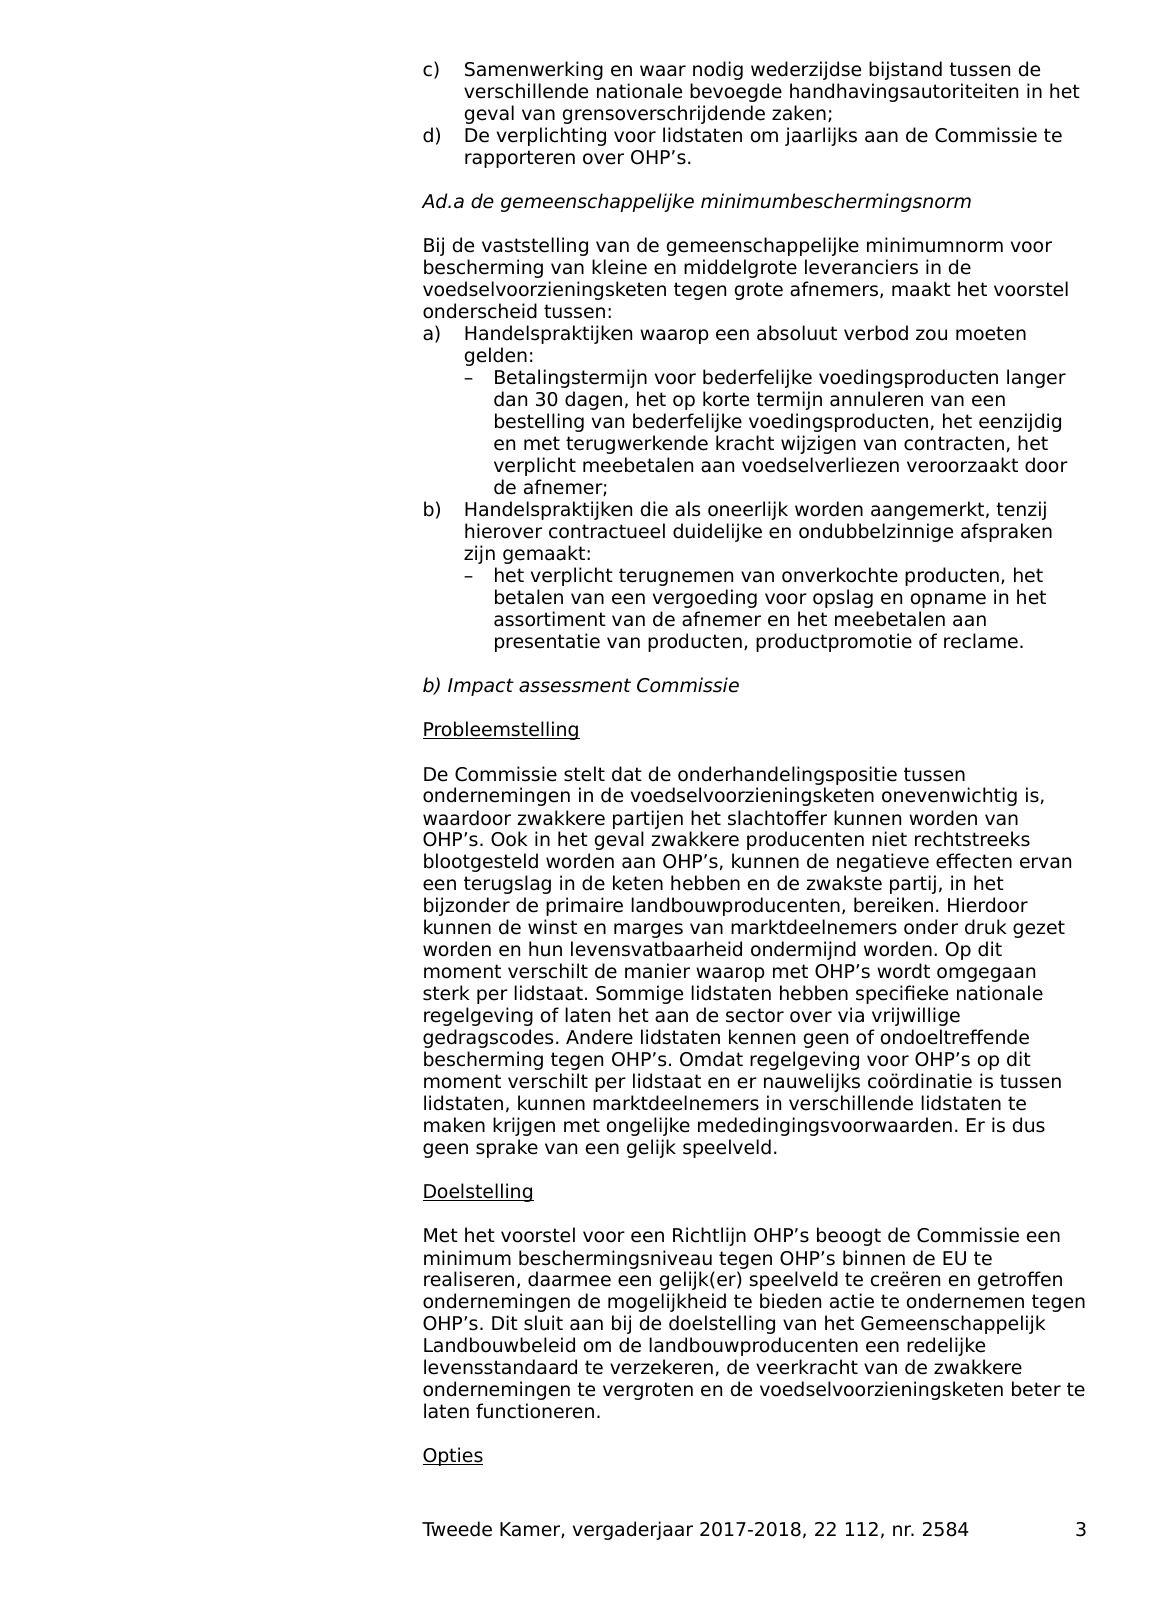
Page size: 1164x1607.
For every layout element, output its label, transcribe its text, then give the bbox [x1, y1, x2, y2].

subtitle Probleemstelling [422, 719, 1087, 741]
subtitle Ad.a de gemeenschappelijke minimumbeschermingsnorm [422, 191, 1087, 213]
text Met het voorstel voor een Richtlijn OHP’s beoogt de Commissie een minimum beschermingsniveau tegen OHP’s binnen de EU te realiseren, daarmee een gelijk(er) speelveld te creëren en getroffen ondernemingen de mogelijkheid te bieden actie te ondernemen tegen OHP’s. Dit sluit aan bij de doelstelling van het Gemeenschappelijk Landbouwbeleid om de landbouwproducenten een redelijke levensstandaard te verzekeren, de veerkracht van de zwakkere ondernemingen te vergroten en de voedselvoorzieningsketen beter te laten functioneren. [422, 1225, 1087, 1423]
text – Betalingstermijn voor bederfelijke voedingsproducten langer dan 30 dagen, het op korte termijn annuleren van een bestelling van bederfelijke voedingsproducten, het eenzijdig en met terugwerkende kracht wijzigen van contracten, het verplicht meebetalen aan voedselverliezen veroorzaakt door de afnemer; [464, 367, 1087, 499]
subtitle Opties [422, 1445, 1087, 1467]
text b) Handelspraktijken die als oneerlijk worden aangemerkt, tenzij hierover contractueel duidelijke en ondubbelzinnige afspraken zijn gemaakt: [422, 499, 1087, 565]
text – het verplicht terugnemen van onverkochte producten, het betalen van een vergoeding voor opslag en opname in het assortiment van de afnemer en het meebetalen aan presentatie van producten, productpromotie of reclame. [464, 565, 1087, 653]
text d) De verplichting voor lidstaten om jaarlijks aan de Commissie te rapporteren over OHP’s. [422, 125, 1087, 169]
text a) Handelspraktijken waarop een absoluut verbod zou moeten gelden: [422, 323, 1087, 367]
text c) Samenwerking en waar nodig wederzijdse bijstand tussen de verschillende nationale bevoegde handhavingsautoriteiten in het geval van grensoverschrijdende zaken; [422, 59, 1087, 125]
subtitle Doelstelling [422, 1181, 1087, 1203]
text De Commissie stelt dat de onderhandelingspositie tussen ondernemingen in de voedselvoorzieningsketen onevenwichtig is, waardoor zwakkere partijen het slachtoffer kunnen worden van OHP’s. Ook in het geval zwakkere producenten niet rechtstreeks blootgesteld worden aan OHP’s, kunnen de negatieve effecten ervan een terugslag in de keten hebben en de zwakste partij, in het bijzonder de primaire landbouwproducenten, bereiken. Hierdoor kunnen de winst en marges van marktdeelnemers onder druk gezet worden en hun levensvatbaarheid ondermijnd worden. Op dit moment verschilt de manier waarop met OHP’s wordt omgegaan sterk per lidstaat. Sommige lidstaten hebben specifieke nationale regelgeving of laten het aan de sector over via vrijwillige gedragscodes. Andere lidstaten kennen geen of ondoeltreffende bescherming tegen OHP’s. Omdat regelgeving voor OHP’s op dit moment verschilt per lidstaat en er nauwelijks coördinatie is tussen lidstaten, kunnen marktdeelnemers in verschillende lidstaten te maken krijgen met ongelijke mededingingsvoorwaarden. Er is dus geen sprake van een gelijk speelveld. [422, 763, 1087, 1159]
subtitle b) Impact assessment Commissie [422, 675, 1087, 697]
text Bij de vaststelling van de gemeenschappelijke minimumnorm voor bescherming van kleine en middelgrote leveranciers in de voedselvoorzieningsketen tegen grote afnemers, maakt het voorstel onderscheid tussen: [422, 235, 1087, 323]
